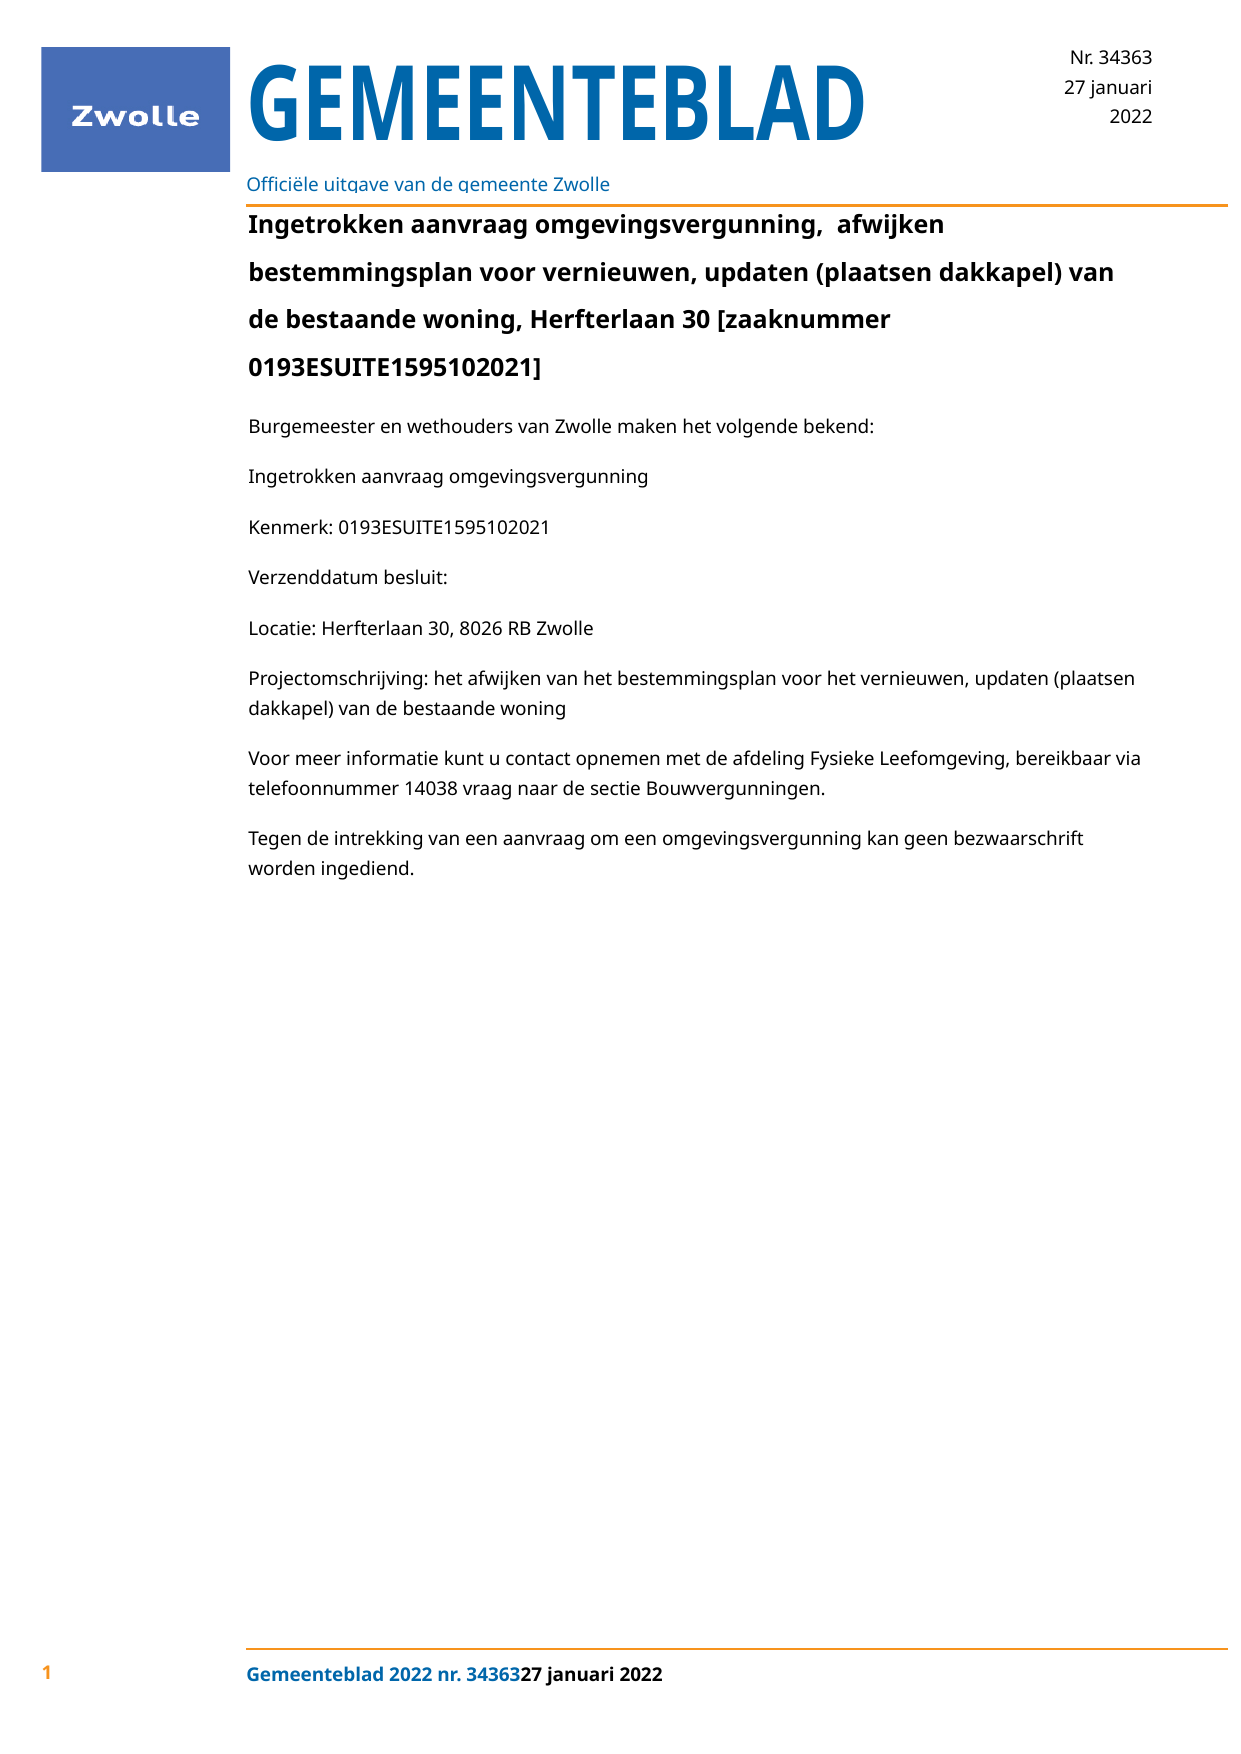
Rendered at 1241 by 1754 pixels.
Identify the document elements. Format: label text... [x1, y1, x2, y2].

text Voor meer informatie kunt u contact opnemen met de afdeling Fysieke Leefomgeving, bereikbaar via telefoonnummer 14038 vraag naar de sectie Bouwvergunningen. [248, 745, 1152, 801]
picture [41, 47, 231, 172]
text Ingetrokken aanvraag omgevingsvergunning [248, 463, 1152, 489]
text Tegen de intrekking van een aanvraag om een omgevingsvergunning kan geen bezwaarschrift worden ingediend. [248, 825, 1152, 881]
text Verzenddatum besluit: [248, 564, 1152, 590]
text Locatie: Herfterlaan 30, 8026 RB Zwolle [248, 615, 1152, 641]
text Kenmerk: 0193ESUITE1595102021 [248, 514, 1152, 540]
text Ingetrokken aanvraag omgevingsvergunning, afwijken bestemmingsplan voor vernieuwen, updaten (plaatsen dakkapel) van de bestaande woning, Herfterlaan 30 [zaaknummer 0193ESUITE1595102021] [248, 207, 1152, 384]
text Burgemeester en wethouders van Zwolle maken het volgende bekend: [248, 413, 1152, 439]
text Projectomschrijving: het afwijken van het bestemmingsplan voor het vernieuwen, updaten (plaatsen dakkapel) van de bestaande woning [248, 665, 1152, 721]
